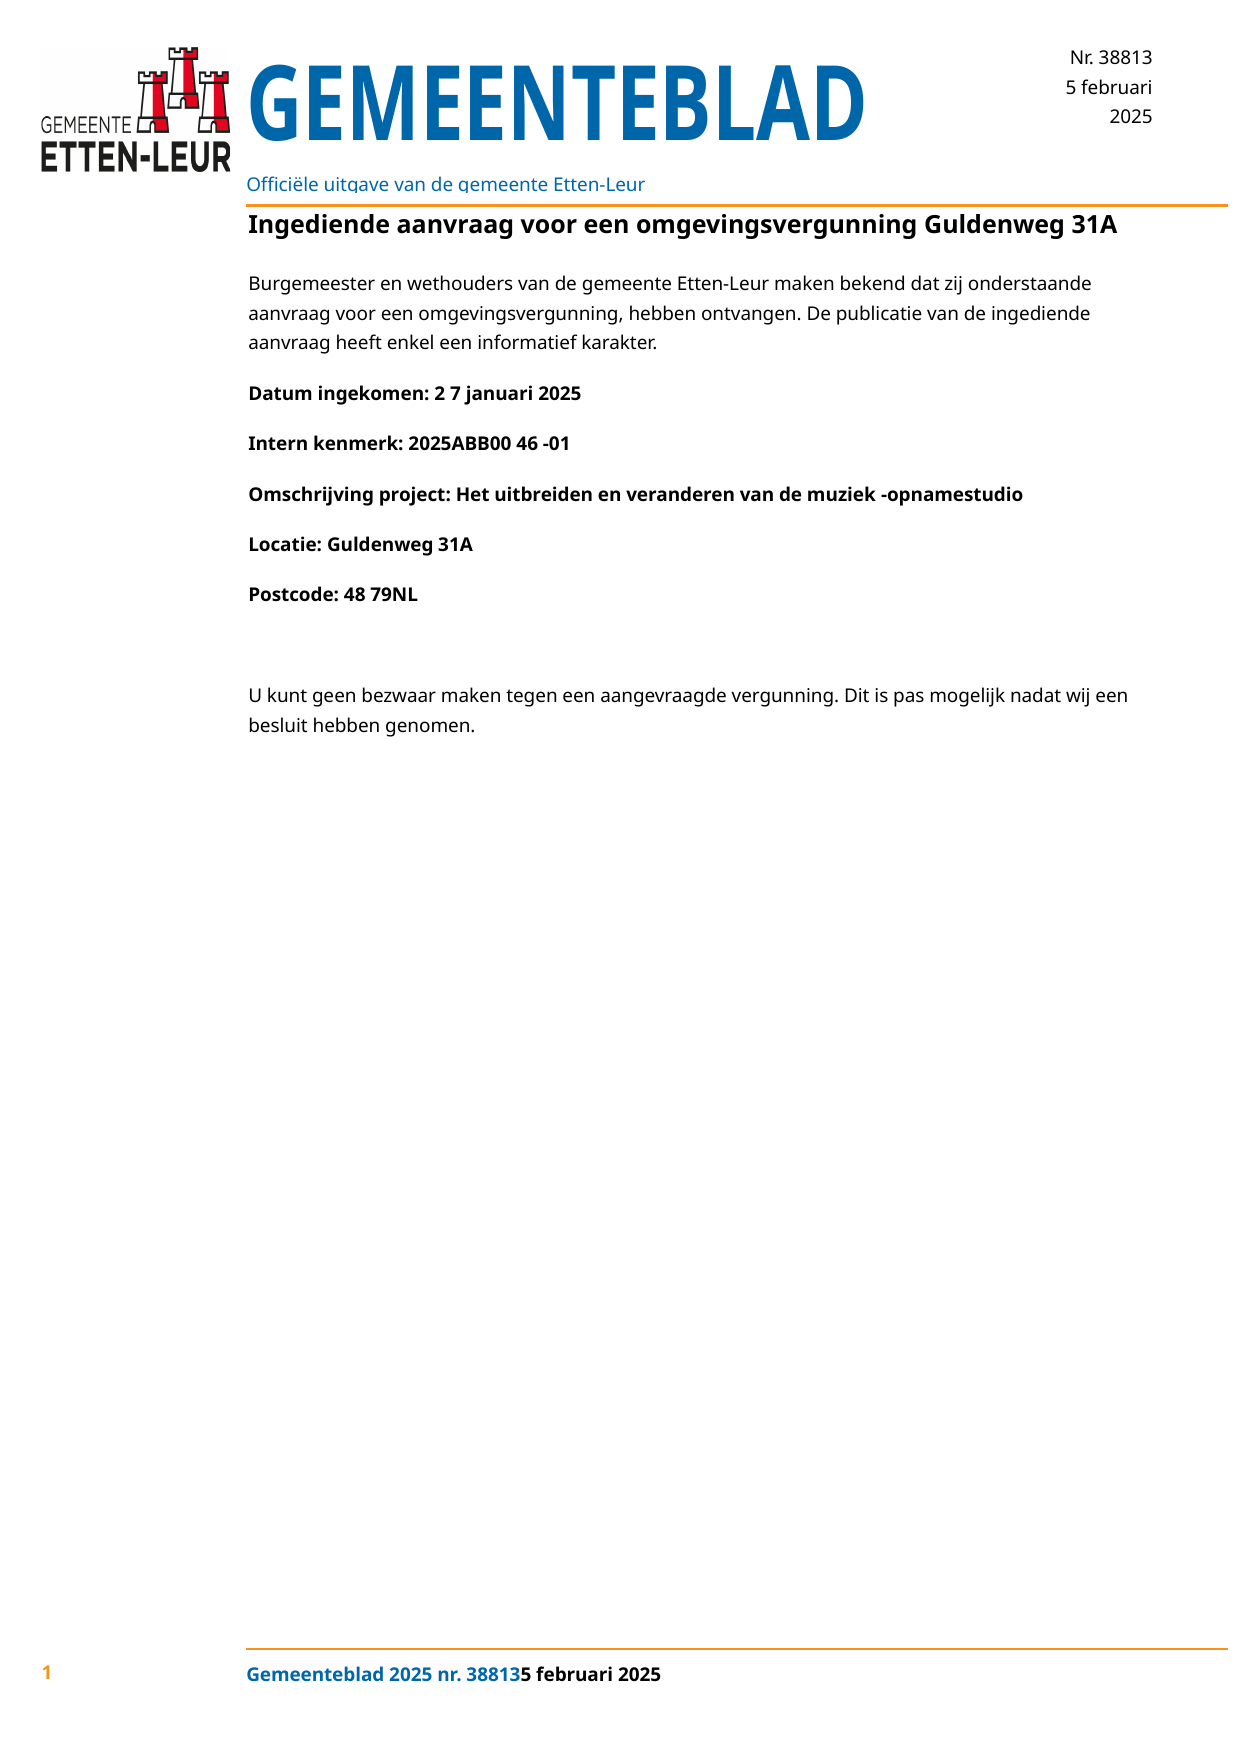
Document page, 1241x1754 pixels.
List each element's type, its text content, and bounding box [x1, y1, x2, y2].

text Omschrijving project: Het uitbreiden en veranderen van de muziek -opnamestudio [248, 481, 1152, 506]
text Burgemeester en wethouders van de gemeente Etten-Leur maken bekend dat zij onderstaande aanvraag voor een omgevingsvergunning, hebben ontvangen. De publicatie van de ingediende aanvraag heeft enkel een informatief karakter. [248, 270, 1152, 355]
picture [41, 47, 231, 172]
text Ingediende aanvraag voor een omgevingsvergunning Guldenweg 31A [248, 207, 1152, 241]
text Locatie: Guldenweg 31A [248, 531, 1152, 557]
text U kunt geen bezwaar maken tegen een aangevraagde vergunning. Dit is pas mogelijk nadat wij een besluit hebben genomen. [248, 682, 1152, 738]
text Datum ingekomen: 2 7 januari 2025 [248, 380, 1152, 406]
text Intern kenmerk: 2025ABB00 46 -01 [248, 430, 1152, 456]
text Postcode: 48 79NL [248, 582, 1152, 607]
